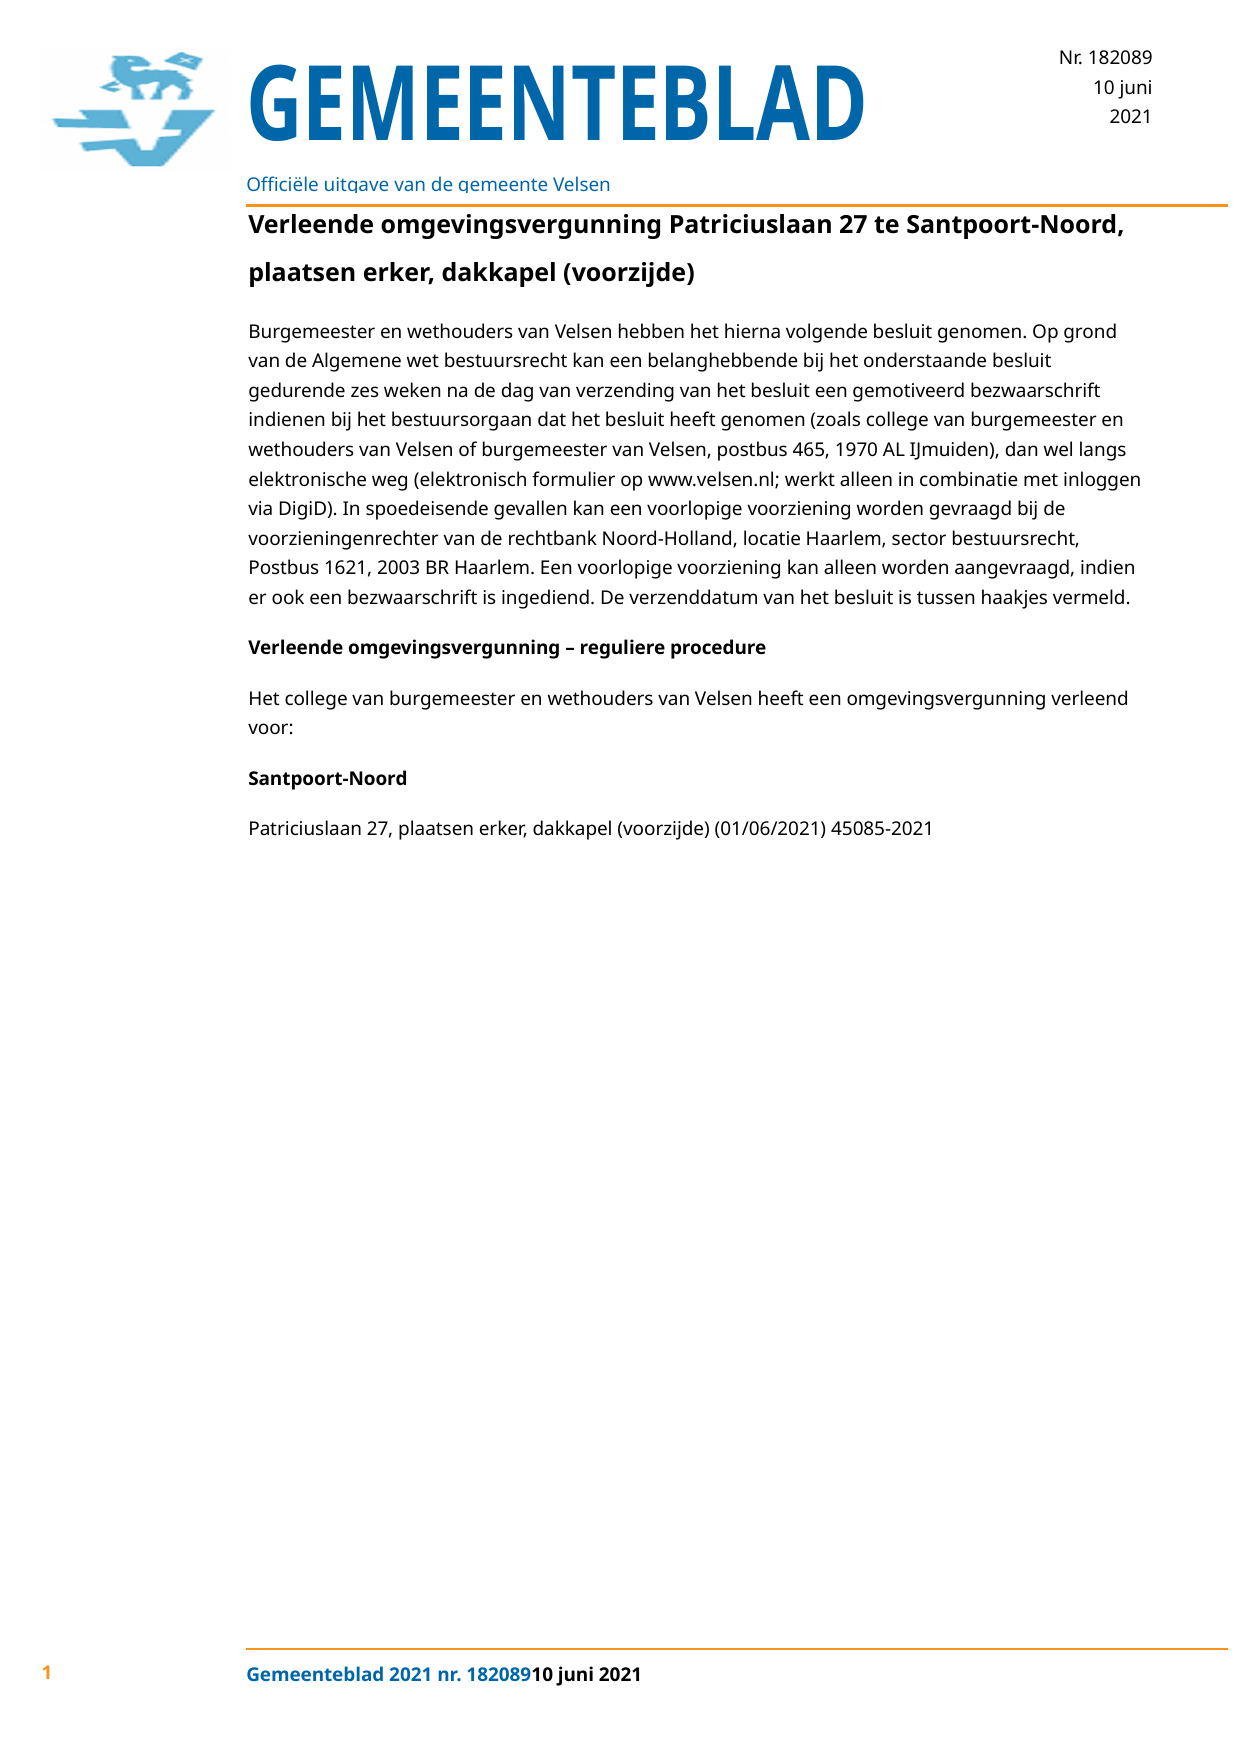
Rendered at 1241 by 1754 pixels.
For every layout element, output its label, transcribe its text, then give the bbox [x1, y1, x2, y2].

text Verleende omgevingsvergunning – reguliere procedure [248, 634, 1152, 660]
text Burgemeester en wethouders van Velsen hebben het hierna volgende besluit genomen. Op grond van de Algemene wet bestuursrecht kan een belanghebbende bij het onderstaande besluit gedurende zes weken na de dag van verzending van het besluit een gemotiveerd bezwaarschrift indienen bij het bestuursorgaan dat het besluit heeft genomen (zoals college van burgemeester en wethouders van Velsen of burgemeester van Velsen, postbus 465, 1970 AL IJmuiden), dan wel langs elektronische weg (elektronisch formulier op www.velsen.nl; werkt alleen in combinatie met inloggen via DigiD). In spoedeisende gevallen kan een voorlopige voorziening worden gevraagd bij de voorzieningenrechter van de rechtbank Noord-Holland, locatie Haarlem, sector bestuursrecht, Postbus 1621, 2003 BR Haarlem. Een voorlopige voorziening kan alleen worden aangevraagd, indien er ook een bezwaarschrift is ingediend. De verzenddatum van het besluit is tussen haakjes vermeld. [248, 318, 1152, 610]
text Verleende omgevingsvergunning Patriciuslaan 27 te Santpoort-Noord, plaatsen erker, dakkapel (voorzijde) [248, 207, 1152, 288]
picture [41, 47, 231, 172]
text Het college van burgemeester en wethouders van Velsen heeft een omgevingsvergunning verleend voor: [248, 685, 1152, 740]
text Santpoort-Noord [248, 765, 1152, 791]
text Patriciuslaan 27, plaatsen erker, dakkapel (voorzijde) (01/06/2021) 45085-2021 [248, 815, 1152, 841]
